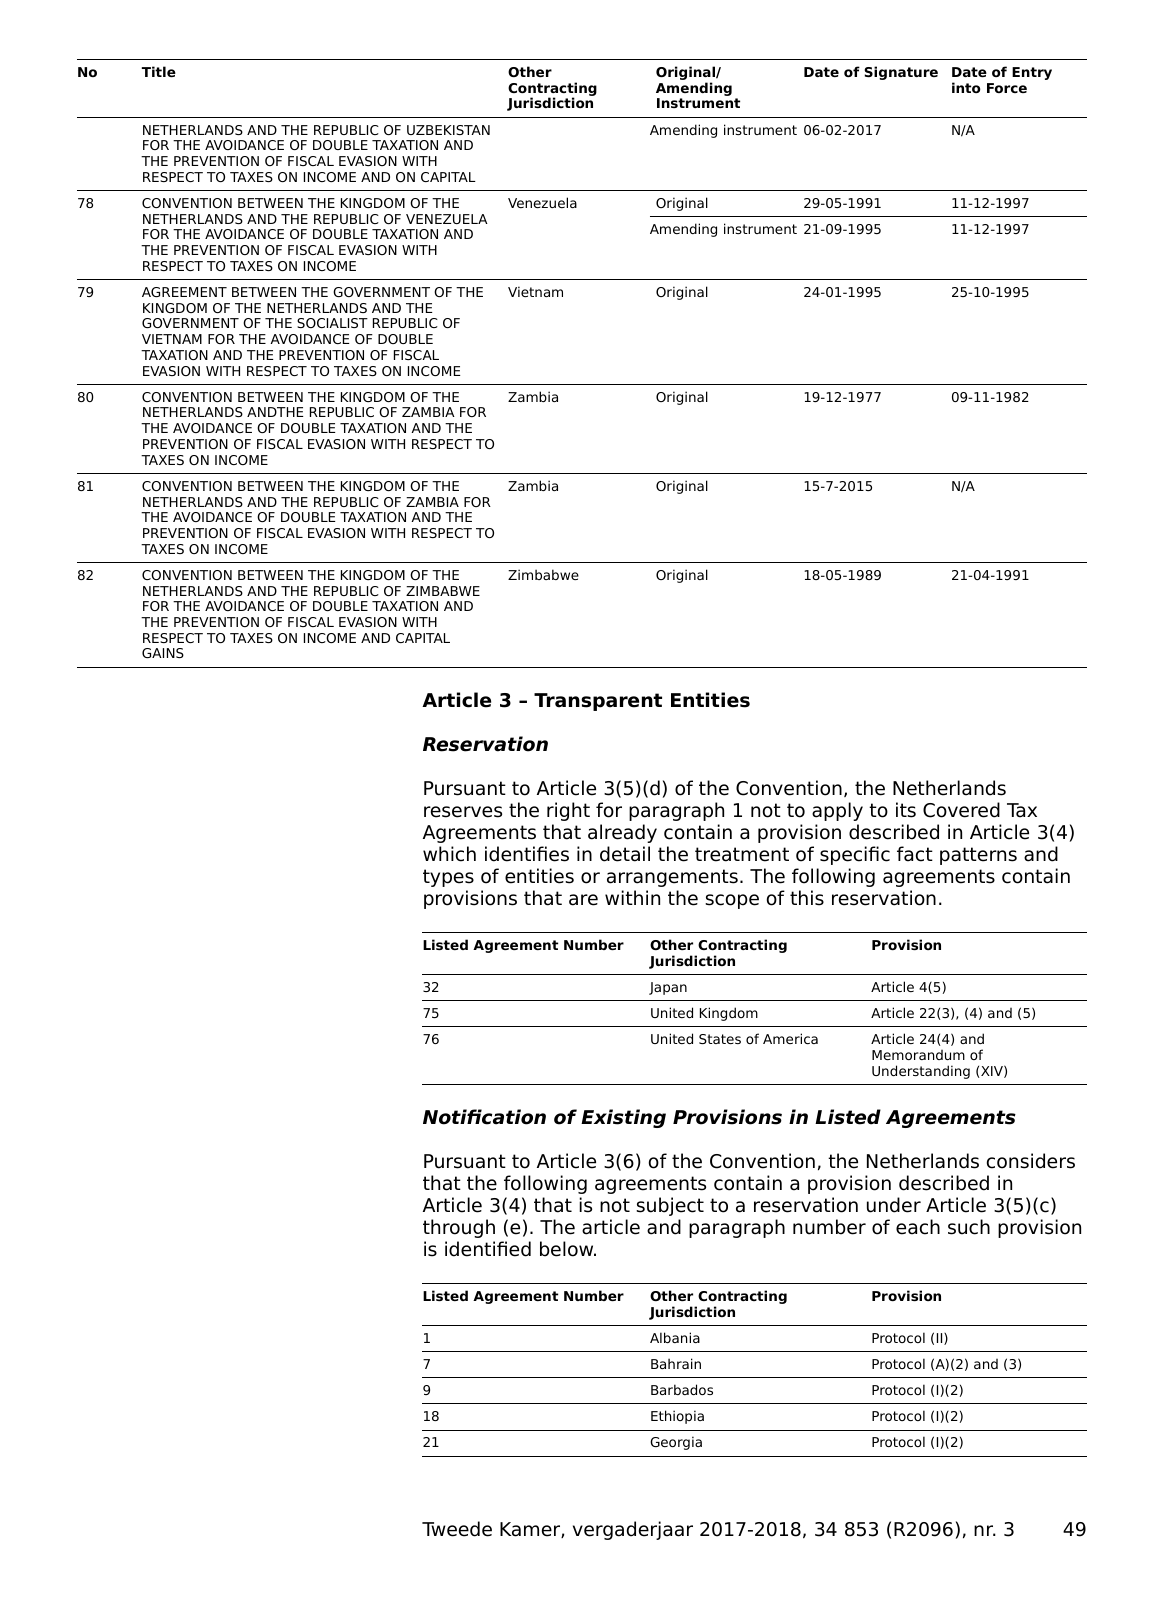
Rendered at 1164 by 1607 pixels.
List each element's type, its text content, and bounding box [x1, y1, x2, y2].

subtitle Notification of Existing Provisions in Listed Agreements [422, 1107, 1087, 1129]
table_cell 29-05-1991 [797, 191, 945, 216]
table_cell Original [650, 385, 797, 473]
table_cell Protocol (I)(2) [865, 1431, 1087, 1456]
table_cell Article 4(5) [865, 975, 1087, 1000]
table_cell 11-12-1997 [945, 191, 1087, 216]
table_cell 1 [422, 1326, 644, 1351]
table_cell Barbados [644, 1378, 865, 1403]
table_cell Article 24(4) and Memorandum of Understanding (XIV) [865, 1027, 1087, 1084]
table_cell Original [650, 280, 797, 384]
table_cell 21-09-1995 [797, 217, 945, 279]
table_cell 21 [422, 1431, 644, 1456]
table_cell 25-10-1995 [945, 280, 1087, 384]
table_header Listed Agreement Number [422, 933, 644, 974]
table_cell Zambia [502, 474, 649, 562]
table_cell 21-04-1991 [945, 563, 1087, 667]
table_header Other Contracting Jurisdiction [502, 60, 649, 117]
table_header Provision [865, 933, 1087, 974]
table_cell 80 [77, 385, 136, 473]
table_cell CONVENTION BETWEEN THE KINGDOM OF THE NETHERLANDS AND THE REPUBLIC OF VENEZUELA FOR THE AVOIDANCE OF DOUBLE TAXATION AND THE PREVENTION OF FISCAL EVASION WITH RESPECT TO TAXES ON INCOME [136, 191, 502, 279]
table_cell 32 [422, 975, 644, 1000]
table_header Original/Amending Instrument [650, 60, 797, 117]
table_cell [77, 118, 136, 190]
table_cell Vietnam [502, 280, 649, 384]
text Pursuant to Article 3(6) of the Convention, the Netherlands considers that the following agreements contain a provision described in Article 3(4) that is not subject to a reservation under Article 3(5)(c) through (e). The article and paragraph number of each such provision is identified below. [422, 1151, 1087, 1261]
subtitle Article 3 – Transparent Entities [422, 690, 1087, 712]
table_cell 7 [422, 1352, 644, 1377]
table_cell 15-7-2015 [797, 474, 945, 562]
table_cell Original [650, 474, 797, 562]
table_cell CONVENTION BETWEEN THE KINGDOM OF THE NETHERLANDS ANDTHE REPUBLIC OF ZAMBIA FOR THE AVOIDANCE OF DOUBLE TAXATION AND THE PREVENTION OF FISCAL EVASION WITH RESPECT TO TAXES ON INCOME [136, 385, 502, 473]
subtitle Reservation [422, 734, 1087, 756]
table_header Provision [865, 1284, 1087, 1325]
table_header Date of Entry into Force [945, 60, 1087, 117]
table_cell CONVENTION BETWEEN THE KINGDOM OF THE NETHERLANDS AND THE REPUBLIC OF ZIMBABWE FOR THE AVOIDANCE OF DOUBLE TAXATION AND THE PREVENTION OF FISCAL EVASION WITH RESPECT TO TAXES ON INCOME AND CAPITAL GAINS [136, 563, 502, 667]
table_cell 24-01-1995 [797, 280, 945, 384]
table_header Listed Agreement Number [422, 1284, 644, 1325]
table_cell CONVENTION BETWEEN THE KINGDOM OF THE NETHERLANDS AND THE REPUBLIC OF ZAMBIA FOR THE AVOIDANCE OF DOUBLE TAXATION AND THE PREVENTION OF FISCAL EVASION WITH RESPECT TO TAXES ON INCOME [136, 474, 502, 562]
table_cell Albania [644, 1326, 865, 1351]
table_cell 76 [422, 1027, 644, 1084]
table_cell Venezuela [502, 191, 649, 279]
table_cell Protocol (I)(2) [865, 1378, 1087, 1403]
table_cell United States of America [644, 1027, 865, 1084]
text Pursuant to Article 3(5)(d) of the Convention, the Netherlands reserves the right for paragraph 1 not to apply to its Covered Tax Agreements that already contain a provision described in Article 3(4) which identifies in detail the treatment of specific fact patterns and types of entities or arrangements. The following agreements contain provisions that are within the scope of this reservation. [422, 778, 1087, 910]
table_cell Amending instrument [650, 217, 797, 279]
table_cell 18 [422, 1404, 644, 1429]
table_cell [502, 118, 649, 190]
table_cell 19-12-1977 [797, 385, 945, 473]
table_cell 79 [77, 280, 136, 384]
table_cell Original [650, 563, 797, 667]
table_cell Japan [644, 975, 865, 1000]
table_cell 9 [422, 1378, 644, 1403]
table_cell Protocol (A)(2) and (3) [865, 1352, 1087, 1377]
table_cell Zimbabwe [502, 563, 649, 667]
table_header Other Contracting Jurisdiction [644, 1284, 865, 1325]
table_cell 06-02-2017 [797, 118, 945, 190]
table_cell 78 [77, 191, 136, 279]
table_cell Bahrain [644, 1352, 865, 1377]
table_cell NETHERLANDS AND THE REPUBLIC OF UZBEKISTAN FOR THE AVOIDANCE OF DOUBLE TAXATION AND THE PREVENTION OF FISCAL EVASION WITH RESPECT TO TAXES ON INCOME AND ON CAPITAL [136, 118, 502, 190]
table_cell Ethiopia [644, 1404, 865, 1429]
table_cell Amending instrument [650, 118, 797, 190]
table_cell United Kingdom [644, 1001, 865, 1026]
table_cell Georgia [644, 1431, 865, 1456]
table_header Date of Signature [797, 60, 945, 117]
table_cell Original [650, 191, 797, 216]
table_header Other Contracting Jurisdiction [644, 933, 865, 974]
table_cell N/A [945, 474, 1087, 562]
table_cell 81 [77, 474, 136, 562]
table_cell Protocol (II) [865, 1326, 1087, 1351]
table_header Title [136, 60, 502, 117]
table_cell Zambia [502, 385, 649, 473]
table_cell 09-11-1982 [945, 385, 1087, 473]
table_cell N/A [945, 118, 1087, 190]
table_cell 82 [77, 563, 136, 667]
table_cell AGREEMENT BETWEEN THE GOVERNMENT OF THE KINGDOM OF THE NETHERLANDS AND THE GOVERNMENT OF THE SOCIALIST REPUBLIC OF VIETNAM FOR THE AVOIDANCE OF DOUBLE TAXATION AND THE PREVENTION OF FISCAL EVASION WITH RESPECT TO TAXES ON INCOME [136, 280, 502, 384]
table_cell Protocol (I)(2) [865, 1404, 1087, 1429]
table_cell 18-05-1989 [797, 563, 945, 667]
table_cell 11-12-1997 [945, 217, 1087, 279]
table_cell 75 [422, 1001, 644, 1026]
table_header No [77, 60, 136, 117]
table_cell Article 22(3), (4) and (5) [865, 1001, 1087, 1026]
